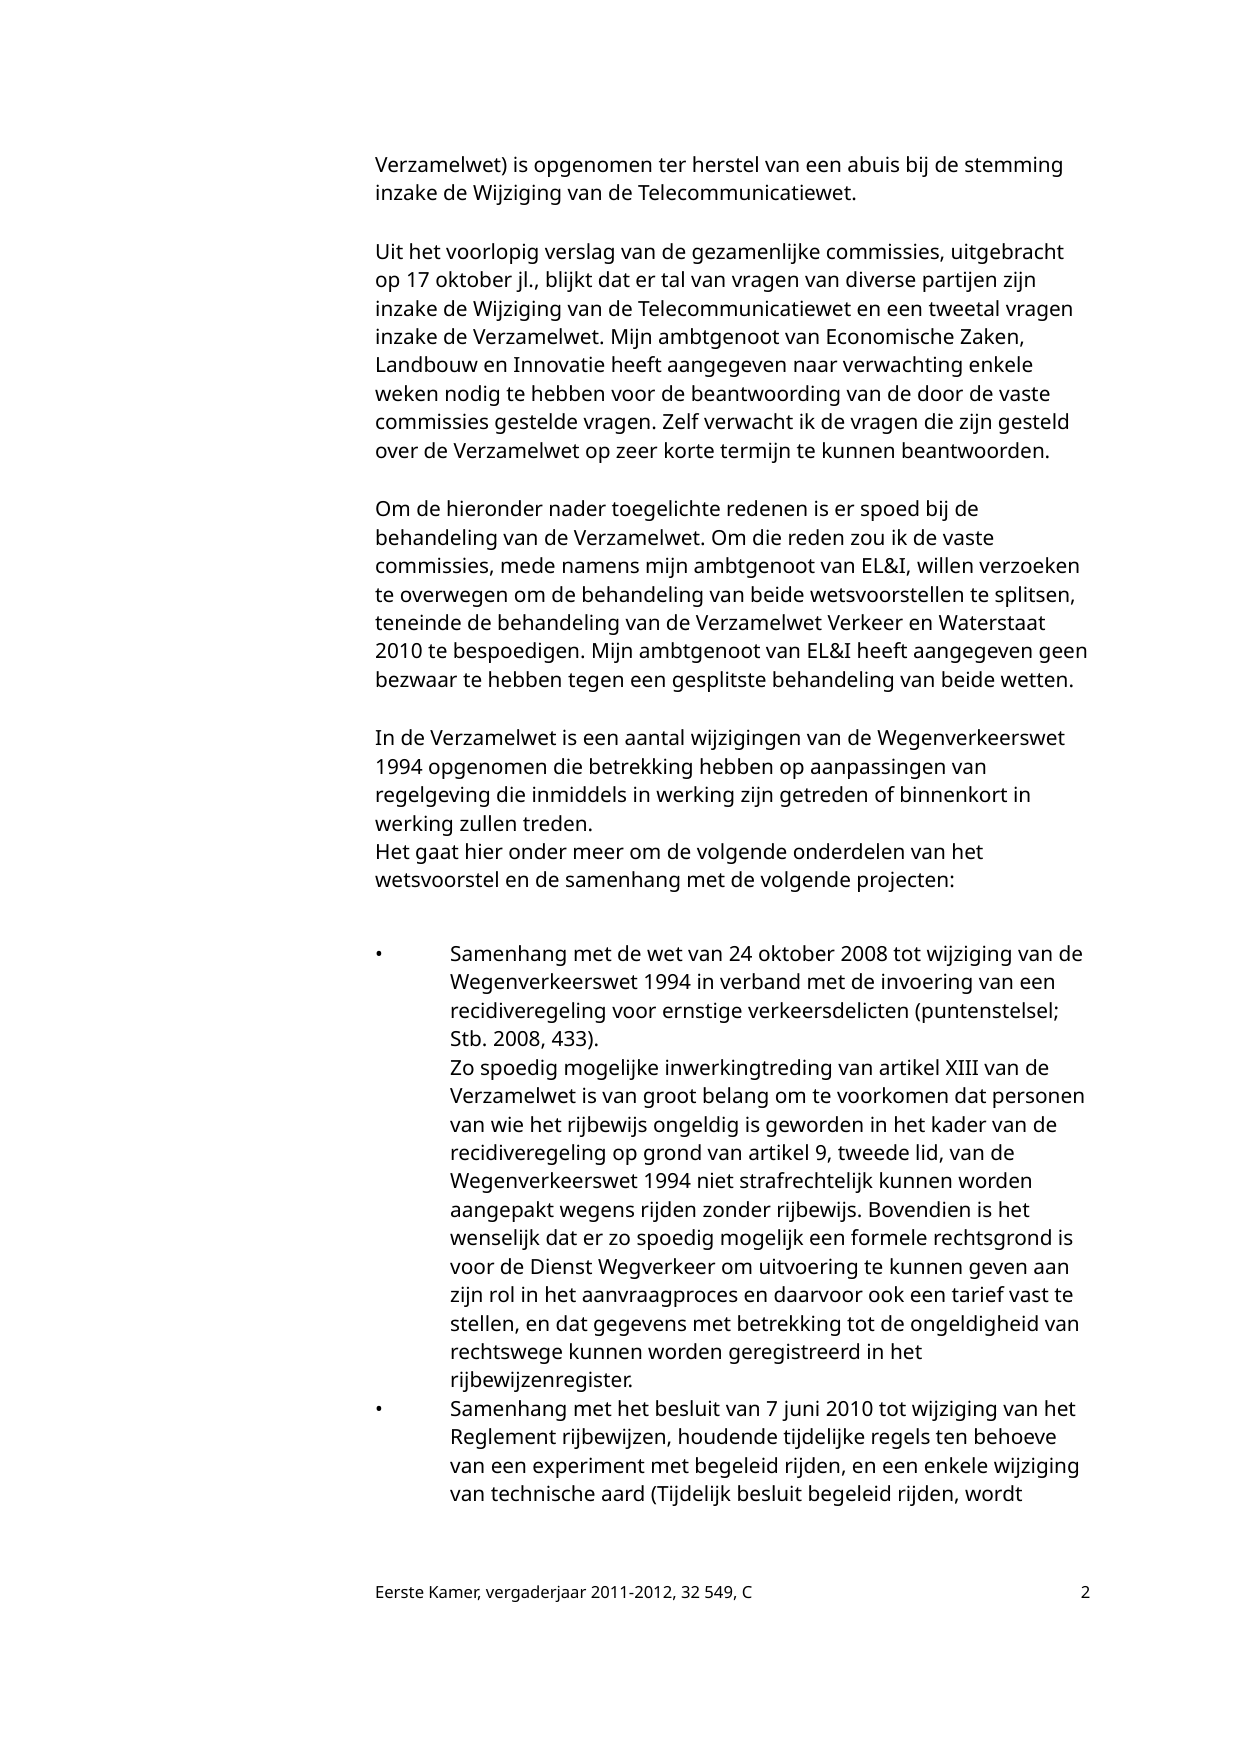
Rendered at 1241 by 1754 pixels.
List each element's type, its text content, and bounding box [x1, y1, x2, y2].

list Samenhang met de wet van 24 oktober 2008 tot wijziging van de Wegenverkeerswet 1994 in verband met de invoering van een recidiveregeling voor ernstige verkeersdelicten (puntenstelsel; Stb. 2008, 433). [375, 939, 1090, 1053]
text Uit het voorlopig verslag van de gezamenlijke commissies, uitgebracht op 17 oktober jl., blijkt dat er tal van vragen van diverse partijen zijn inzake de Wijziging van de Telecommunicatiewet en een tweetal vragen inzake de Verzamelwet. Mijn ambtgenoot van Economische Zaken, Landbouw en Innovatie heeft aangegeven naar verwachting enkele weken nodig te hebben voor de beantwoording van de door de vaste commissies gestelde vragen. Zelf verwacht ik de vragen die zijn gesteld over de Verzamelwet op zeer korte termijn te kunnen beantwoorden. [375, 237, 1090, 464]
text Om de hieronder nader toegelichte redenen is er spoed bij de behandeling van de Verzamelwet. Om die reden zou ik de vaste commissies, mede namens mijn ambtgenoot van EL&I, willen verzoeken te overwegen om de behandeling van beide wetsvoorstellen te splitsen, teneinde de behandeling van de Verzamelwet Verkeer en Waterstaat 2010 te bespoedigen. Mijn ambtgenoot van EL&I heeft aangegeven geen bezwaar te hebben tegen een gesplitste behandeling van beide wetten. [375, 494, 1090, 693]
text Het gaat hier onder meer om de volgende onderdelen van het wetsvoorstel en de samenhang met de volgende projecten: [375, 837, 1090, 894]
list Samenhang met het besluit van 7 juni 2010 tot wijziging van het Reglement rijbewijzen, houdende tijdelijke regels ten behoeve van een experiment met begeleid rijden, en een enkele wijziging van technische aard (Tijdelijk besluit begeleid rijden, wordt [375, 1394, 1090, 1508]
text In de Verzamelwet is een aantal wijzigingen van de Wegenverkeerswet 1994 opgenomen die betrekking hebben op aanpassingen van regelgeving die inmiddels in werking zijn getreden of binnenkort in werking zullen treden. [375, 723, 1090, 837]
list Zo spoedig mogelijke inwerkingtreding van artikel XIII van de Verzamelwet is van groot belang om te voorkomen dat personen van wie het rijbewijs ongeldig is geworden in het kader van de recidiveregeling op grond van artikel 9, tweede lid, van de Wegenverkeerswet 1994 niet strafrechtelijk kunnen worden aangepakt wegens rijden zonder rijbewijs. Bovendien is het wenselijk dat er zo spoedig mogelijk een formele rechtsgrond is voor de Dienst Wegverkeer om uitvoering te kunnen geven aan zijn rol in het aanvraagproces en daarvoor ook een tarief vast te stellen, en dat gegevens met betrekking tot de ongeldigheid van rechtswege kunnen worden geregistreerd in het rijbewijzenregister. [375, 1053, 1090, 1394]
text Verzamelwet) is opgenomen ter herstel van een abuis bij de stemming inzake de Wijziging van de Telecommunicatiewet. [375, 150, 1090, 207]
